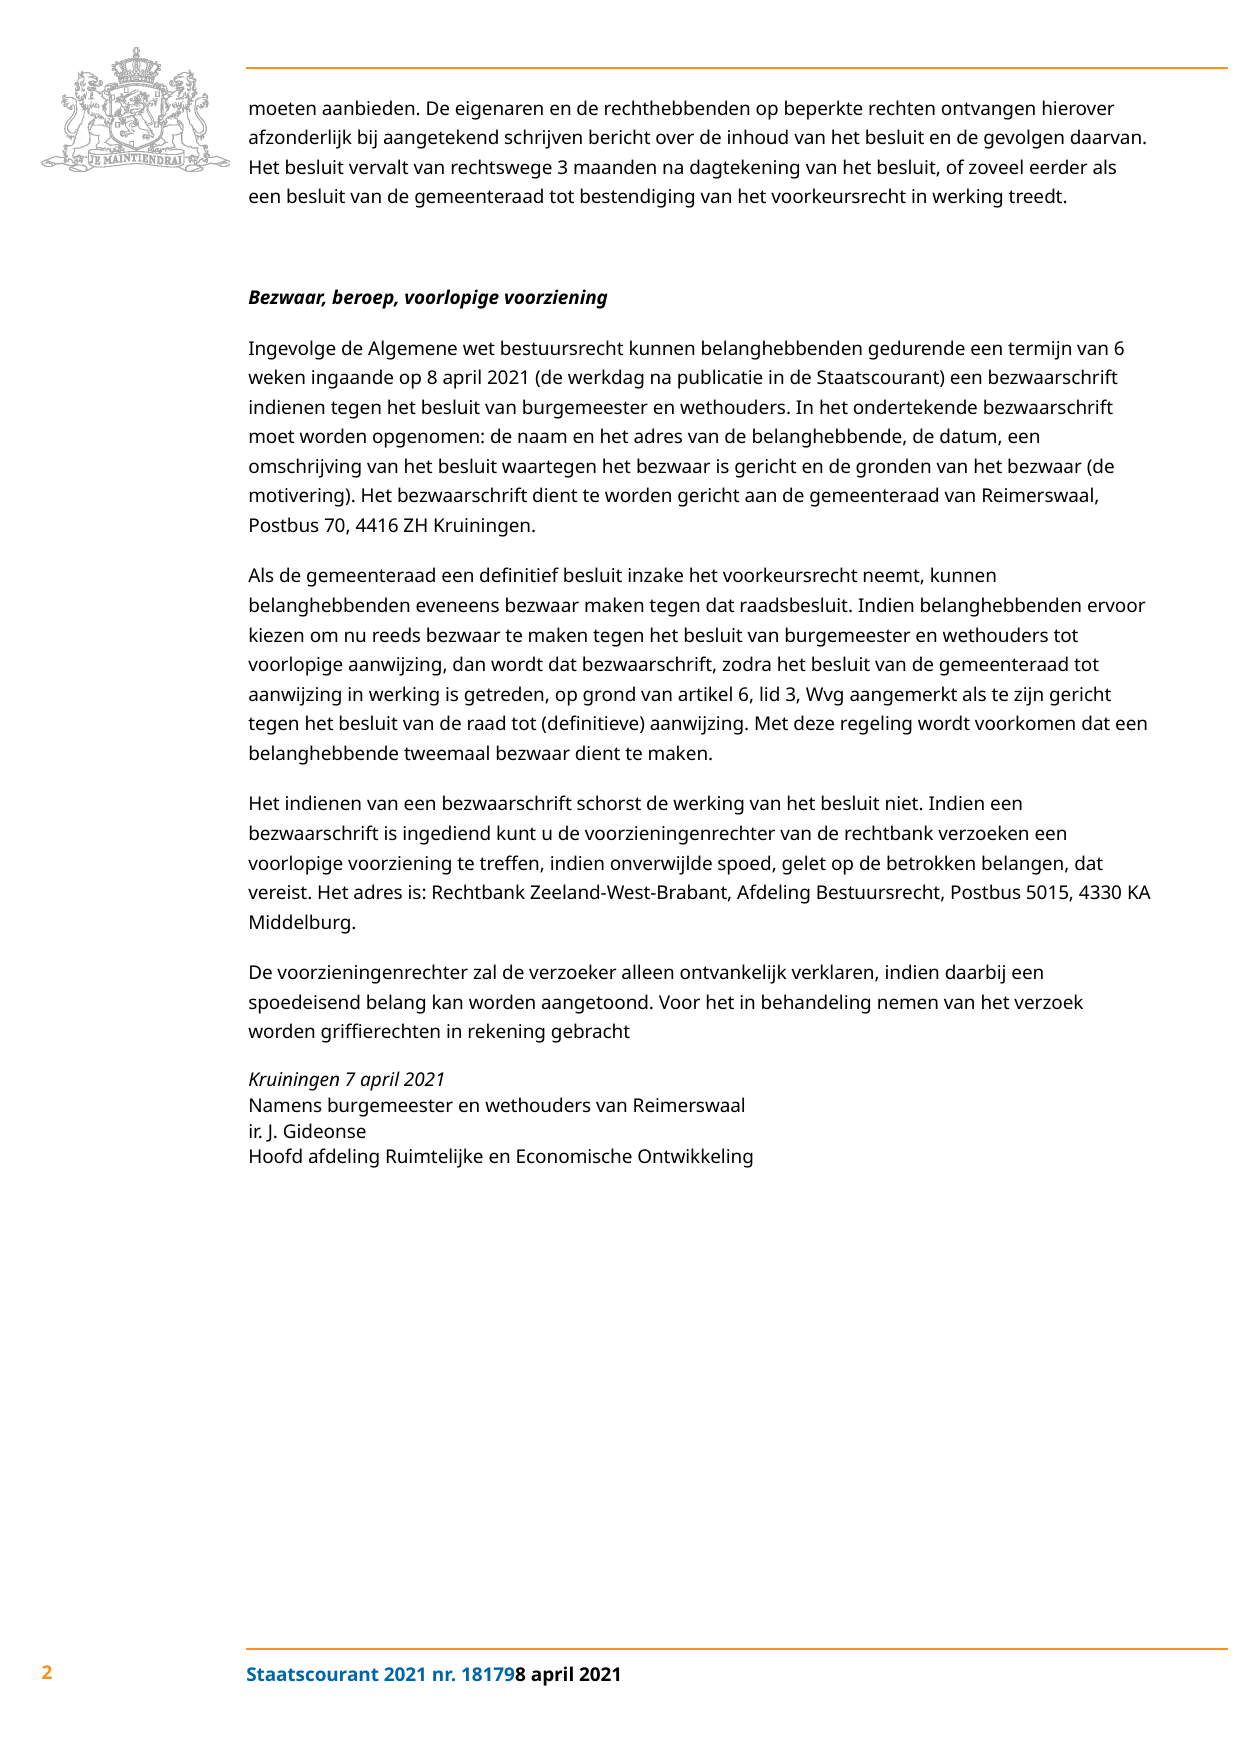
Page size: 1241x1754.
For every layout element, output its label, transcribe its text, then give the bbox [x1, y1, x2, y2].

text Kruiningen 7 april 2021 [248, 1066, 1152, 1092]
picture [41, 47, 231, 172]
text Als de gemeenteraad een definitief besluit inzake het voorkeursrecht neemt, kunnen belanghebbenden eveneens bezwaar maken tegen dat raadsbesluit. Indien belanghebbenden ervoor kiezen om nu reeds bezwaar te maken tegen het besluit van burgemeester en wethouders tot voorlopige aanwijzing, dan wordt dat bezwaarschrift, zodra het besluit van de gemeenteraad tot aanwijzing in werking is getreden, op grond van artikel 6, lid 3, Wvg aangemerkt als te zijn gericht tegen het besluit van de raad tot (definitieve) aanwijzing. Met deze regeling wordt voorkomen dat een belanghebbende tweemaal bezwaar dient te maken. [248, 563, 1152, 766]
text moeten aanbieden. De eigenaren en de rechthebbenden op beperkte rechten ontvangen hierover afzonderlijk bij aangetekend schrijven bericht over de inhoud van het besluit en de gevolgen daarvan. Het besluit vervalt van rechtswege 3 maanden na dagtekening van het besluit, of zoveel eerder als een besluit van de gemeenteraad tot bestendiging van het voorkeursrecht in werking treedt. [248, 95, 1152, 209]
text Het indienen van een bezwaarschrift schorst de werking van het besluit niet. Indien een bezwaarschrift is ingediend kunt u de voorzieningenrechter van de rechtbank verzoeken een voorlopige voorziening te treffen, indien onverwijlde spoed, gelet op de betrokken belangen, dat vereist. Het adres is: Rechtbank Zeeland-West-Brabant, Afdeling Bestuursrecht, Postbus 5015, 4330 KA Middelburg. [248, 791, 1152, 935]
text Namens burgemeester en wethouders van Reimerswaal [248, 1092, 1152, 1118]
text Ingevolge de Algemene wet bestuursrecht kunnen belanghebbenden gedurende een termijn van 6 weken ingaande op 8 april 2021 (de werkdag na publicatie in de Staatscourant) een bezwaarschrift indienen tegen het besluit van burgemeester en wethouders. In het ondertekende bezwaarschrift moet worden opgenomen: de naam en het adres van de belanghebbende, de datum, een omschrijving van het besluit waartegen het bezwaar is gericht en de gronden van het bezwaar (de motivering). Het bezwaarschrift dient te worden gericht aan de gemeenteraad van Reimerswaal, Postbus 70, 4416 ZH Kruiningen. [248, 335, 1152, 538]
text De voorzieningenrechter zal de verzoeker alleen ontvankelijk verklaren, indien daarbij een spoedeisend belang kan worden aangetoond. Voor het in behandeling nemen van het verzoek worden griffierechten in rekening gebracht [248, 959, 1152, 1044]
text Bezwaar, beroep, voorlopige voorziening [248, 284, 1152, 310]
text Hoofd afdeling Ruimtelijke en Economische Ontwikkeling [248, 1143, 1152, 1169]
text ir. J. Gideonse [248, 1118, 1152, 1143]
